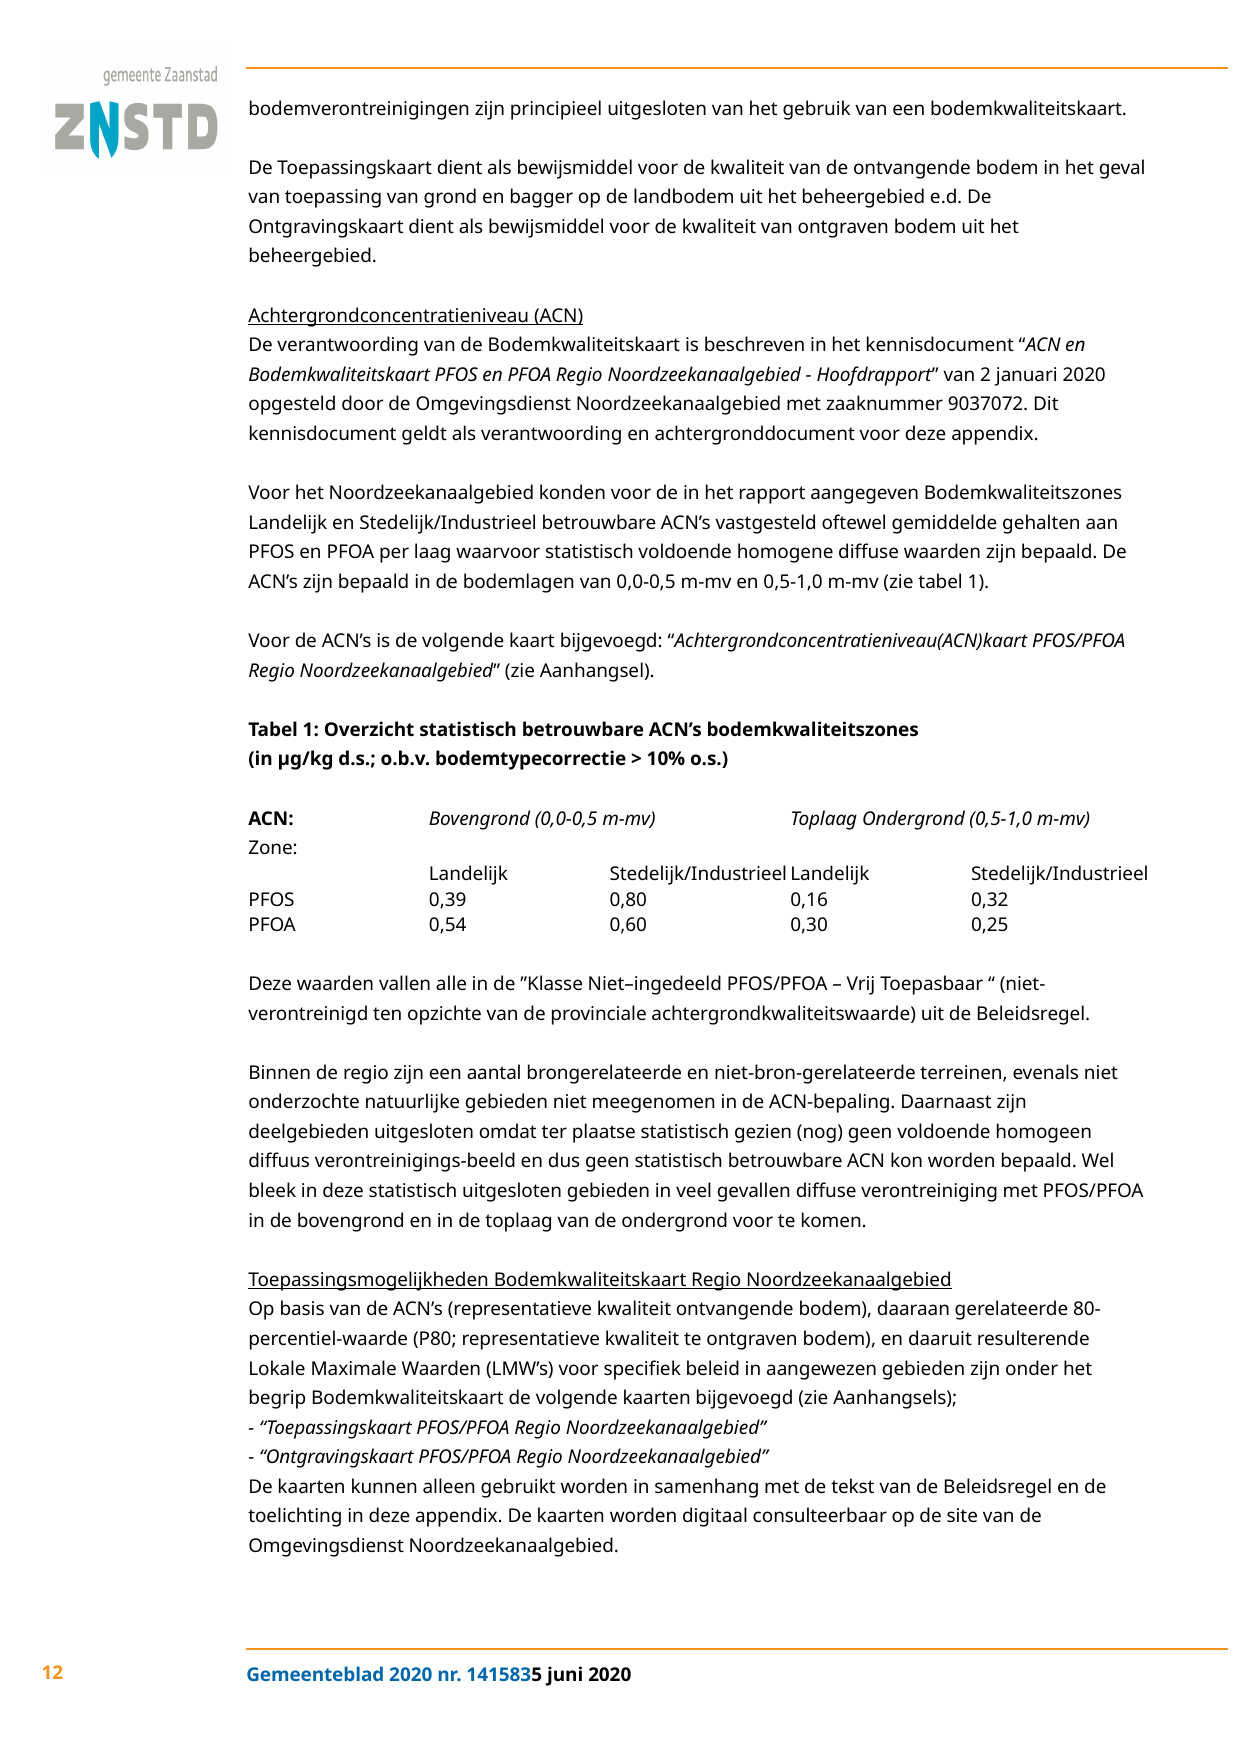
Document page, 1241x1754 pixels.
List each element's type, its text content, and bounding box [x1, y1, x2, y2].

text (in µg/kg d.s.; o.b.v. bodemtypecorrectie > 10% o.s.) [248, 746, 1152, 771]
table_cell 0,30 [790, 912, 971, 937]
table_cell [248, 860, 429, 886]
table_header Bovengrond (0,0-0,5 m-mv) [429, 805, 790, 860]
picture [41, 47, 231, 172]
text Toepassingsmogelijkheden Bodemkwaliteitskaart Regio Noordzeekanaalgebied [248, 1266, 1152, 1292]
table_cell PFOA [248, 912, 429, 937]
text Tabel 1: Overzicht statistisch betrouwbare ACN’s bodemkwaliteitszones [248, 716, 1152, 742]
text Voor het Noordzeekanaalgebied konden voor de in het rapport aangegeven Bodemkwaliteitszones Landelijk en Stedelijk/Industrieel betrouwbare ACN’s vastgesteld oftewel gemiddelde gehalten aan PFOS en PFOA per laag waarvoor statistisch voldoende homogene diffuse waarden zijn bepaald. De ACN’s zijn bepaald in de bodemlagen van 0,0-0,5 m-mv en 0,5-1,0 m-mv (zie tabel 1). [248, 479, 1152, 594]
text Op basis van de ACN’s (representatieve kwaliteit ontvangende bodem), daaraan gerelateerde 80-percentiel-waarde (P80; representatieve kwaliteit te ontgraven bodem), en daaruit resulterende Lokale Maximale Waarden (LMW’s) voor specifiek beleid in aangewezen gebieden zijn onder het begrip Bodemkwaliteitskaart de volgende kaarten bijgevoegd (zie Aanhangsels); [248, 1296, 1152, 1410]
text De verantwoording van de Bodemkwaliteitskaart is beschreven in het kennisdocument “ACN en Bodemkwaliteitskaart PFOS en PFOA Regio Noordzeekanaalgebied - Hoofdrapport” van 2 januari 2020 opgesteld door de Omgevingsdienst Noordzeekanaalgebied met zaaknummer 9037072. Dit kennisdocument geldt als verantwoording en achtergronddocument voor deze appendix. [248, 331, 1152, 446]
text - “Ontgravingskaart PFOS/PFOA Regio Noordzeekanaalgebied” [248, 1443, 1152, 1469]
text De kaarten kunnen alleen gebruikt worden in samenhang met de tekst van de Beleidsregel en de toelichting in deze appendix. De kaarten worden digitaal consulteerbaar op de site van de Omgevingsdienst Noordzeekanaalgebied. [248, 1473, 1152, 1558]
text De Toepassingskaart dient als bewijsmiddel voor de kwaliteit van de ontvangende bodem in het geval van toepassing van grond en bagger op de landbodem uit het beheergebied e.d. De Ontgravingskaart dient als bewijsmiddel voor de kwaliteit van ontgraven bodem uit het beheergebied. [248, 154, 1152, 268]
table_cell 0,32 [971, 886, 1152, 912]
table_cell 0,80 [609, 886, 790, 912]
table_cell 0,54 [429, 912, 609, 937]
table_header ACN: Zone: [248, 805, 429, 860]
text bodemverontreinigingen zijn principieel uitgesloten van het gebruik van een bodemkwaliteitskaart. [248, 95, 1152, 121]
table_cell Stedelijk/Industrieel [609, 860, 790, 886]
text - “Toepassingskaart PFOS/PFOA Regio Noordzeekanaalgebied” [248, 1414, 1152, 1440]
text Voor de ACN’s is de volgende kaart bijgevoegd: “Achtergrondconcentratieniveau(ACN)kaart PFOS/PFOA Regio Noordzeekanaalgebied” (zie Aanhangsel). [248, 627, 1152, 683]
table_cell 0,16 [790, 886, 971, 912]
table_cell PFOS [248, 886, 429, 912]
table_cell 0,25 [971, 912, 1152, 937]
table_cell Landelijk [429, 860, 609, 886]
table_cell 0,60 [609, 912, 790, 937]
text Deze waarden vallen alle in de ”Klasse Niet–ingedeeld PFOS/PFOA – Vrij Toepasbaar “ (niet-verontreinigd ten opzichte van de provinciale achtergrondkwaliteitswaarde) uit de Beleidsregel. [248, 970, 1152, 1026]
table_header Toplaag Ondergrond (0,5-1,0 m-mv) [790, 805, 1152, 860]
text Achtergrondconcentratieniveau (ACN) [248, 302, 1152, 328]
text Binnen de regio zijn een aantal brongerelateerde en niet-bron-gerelateerde terreinen, evenals niet onderzochte natuurlijke gebieden niet meegenomen in de ACN-bepaling. Daarnaast zijn deelgebieden uitgesloten omdat ter plaatse statistisch gezien (nog) geen voldoende homogeen diffuus verontreinigings-beeld en dus geen statistisch betrouwbare ACN kon worden bepaald. Wel bleek in deze statistisch uitgesloten gebieden in veel gevallen diffuse verontreiniging met PFOS/PFOA in de bovengrond en in de toplaag van de ondergrond voor te komen. [248, 1059, 1152, 1233]
table_cell Landelijk [790, 860, 971, 886]
table_cell Stedelijk/Industrieel [971, 860, 1152, 886]
table_cell 0,39 [429, 886, 609, 912]
